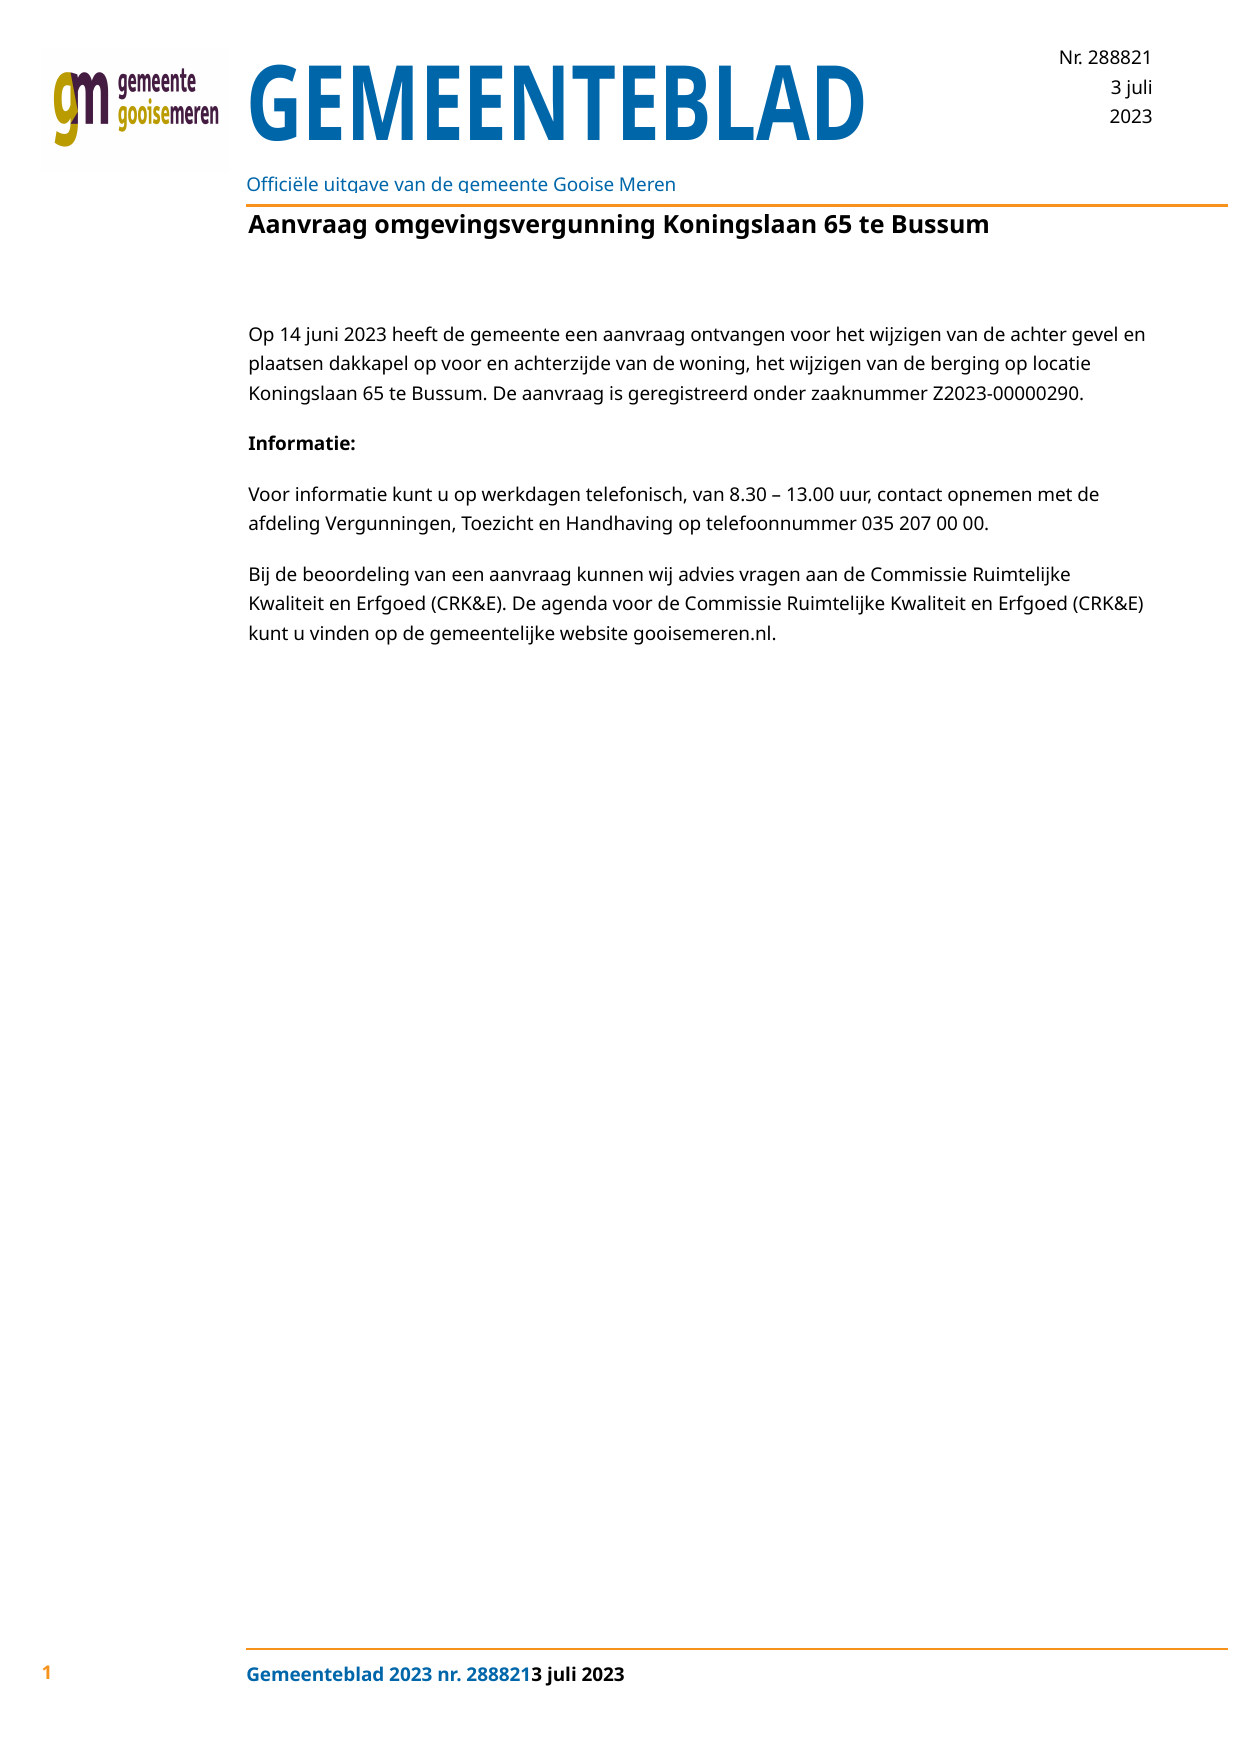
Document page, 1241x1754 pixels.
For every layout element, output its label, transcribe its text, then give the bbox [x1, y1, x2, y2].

text Op 14 juni 2023 heeft de gemeente een aanvraag ontvangen voor het wijzigen van de achter gevel en plaatsen dakkapel op voor en achterzijde van de woning, het wijzigen van de berging op locatie Koningslaan 65 te Bussum. De aanvraag is geregistreerd onder zaaknummer Z2023-00000290. [248, 321, 1152, 406]
text Voor informatie kunt u op werkdagen telefonisch, van 8.30 – 13.00 uur, contact opnemen met de afdeling Vergunningen, Toezicht en Handhaving op telefoonnummer 035 207 00 00. [248, 481, 1152, 536]
text Bij de beoordeling van een aanvraag kunnen wij advies vragen aan de Commissie Ruimtelijke Kwaliteit en Erfgoed (CRK&E). De agenda voor de Commissie Ruimtelijke Kwaliteit en Erfgoed (CRK&E) kunt u vinden op de gemeentelijke website gooisemeren.nl. [248, 561, 1152, 646]
text Aanvraag omgevingsvergunning Koningslaan 65 te Bussum [248, 207, 1152, 241]
text Informatie: [248, 430, 1152, 456]
picture [41, 47, 231, 172]
